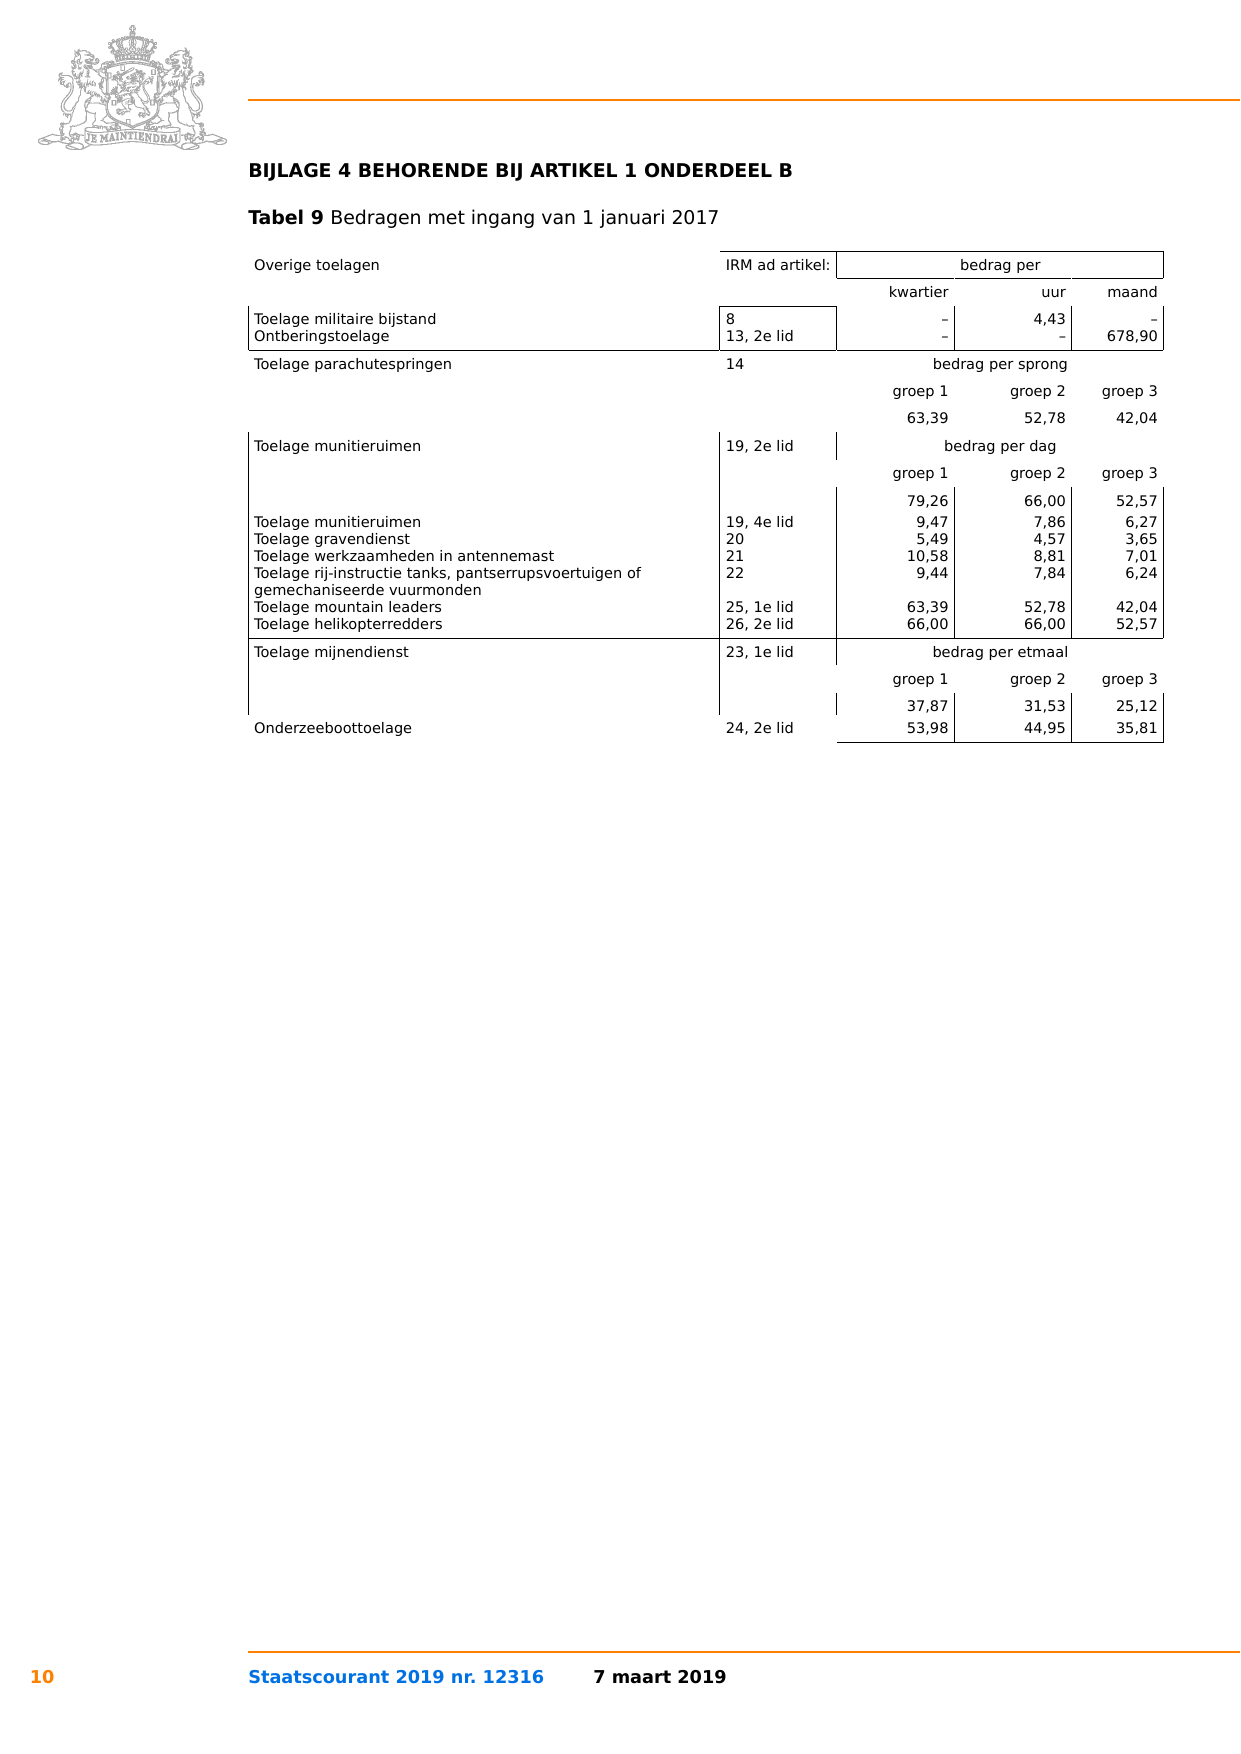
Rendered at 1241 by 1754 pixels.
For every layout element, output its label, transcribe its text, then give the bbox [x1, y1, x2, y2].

table_header IRM ad artikel: [720, 252, 836, 306]
table_cell 19, 2e lid [720, 433, 836, 509]
table_cell – [1072, 307, 1163, 328]
table_cell 35,81 [1072, 715, 1163, 742]
table_cell 23, 1e lid [720, 639, 836, 715]
table_cell 13, 2e lid [720, 328, 836, 350]
table_cell bedrag per etmaal [837, 639, 1163, 665]
table_cell 7,84 [955, 565, 1071, 599]
table_cell 7,01 [1072, 548, 1163, 565]
table_cell 22 [720, 565, 836, 599]
table_cell Toelage munitieruimen [249, 510, 719, 531]
table_cell 678,90 [1072, 328, 1163, 350]
table_cell 9,44 [837, 565, 954, 599]
table_cell 53,98 [837, 715, 954, 742]
table_cell 31,53 [955, 694, 1071, 715]
table_cell 20 [720, 531, 836, 548]
text Tabel 9 Bedragen met ingang van 1 januari 2017 [248, 207, 1163, 229]
table_cell 10,58 [837, 548, 954, 565]
table_cell groep 3 [1072, 666, 1163, 693]
table_cell Toelage werkzaamheden in antennemast [249, 548, 719, 565]
table_cell uur [955, 279, 1071, 306]
table_cell groep 3 [1072, 461, 1163, 487]
table_cell Toelage parachutespringen [249, 351, 719, 432]
table_cell – [837, 307, 954, 328]
table_cell 9,47 [837, 510, 954, 531]
table_cell groep 2 [955, 666, 1071, 693]
table_cell 8,81 [955, 548, 1071, 565]
table_cell 4,43 [955, 307, 1071, 328]
table_cell – [837, 328, 954, 350]
table_cell 14 [720, 351, 836, 432]
table_cell 52,78 [955, 599, 1071, 616]
table_cell Toelage rij-instructie tanks, pantserrupsvoertuigen of gemechaniseerde vuurmonden [249, 565, 719, 599]
table_cell groep 1 [837, 666, 954, 693]
table_cell 79,26 [837, 488, 954, 509]
table_cell 25,12 [1072, 694, 1163, 715]
table_cell groep 1 [837, 378, 954, 405]
table_cell kwartier [837, 279, 954, 306]
table_cell 66,00 [955, 488, 1071, 509]
table_cell Toelage militaire bijstand [249, 307, 719, 328]
table_header Overige toelagen [249, 252, 719, 306]
table_header bedrag per [837, 252, 1163, 278]
table_cell 52,57 [1072, 488, 1163, 509]
table_cell maand [1072, 279, 1163, 306]
table_cell Onderzeeboottoelage [249, 715, 719, 742]
table_cell bedrag per sprong [837, 351, 1163, 377]
table_cell 63,39 [837, 599, 954, 616]
table_cell 6,24 [1072, 565, 1163, 599]
table_cell Toelage munitieruimen [249, 433, 719, 509]
table_cell groep 3 [1072, 378, 1163, 405]
subtitle BIJLAGE 4 BEHORENDE BIJ ARTIKEL 1 ONDERDEEL B [248, 160, 1163, 182]
table_cell 42,04 [1072, 599, 1163, 616]
table_cell 37,87 [837, 694, 954, 715]
table_cell groep 2 [955, 461, 1071, 487]
table_cell Toelage mijnendienst [249, 639, 719, 715]
table_cell 6,27 [1072, 510, 1163, 531]
table_cell 19, 4e lid [720, 510, 836, 531]
table_cell Ontberingstoelage [249, 328, 719, 350]
table_cell 44,95 [955, 715, 1071, 742]
table_cell bedrag per dag [837, 433, 1163, 459]
table_cell 66,00 [955, 616, 1071, 638]
table_cell 8 [720, 307, 836, 328]
table_cell 26, 2e lid [720, 616, 836, 638]
table_cell 5,49 [837, 531, 954, 548]
table_cell 42,04 [1072, 406, 1163, 432]
table_cell Toelage mountain leaders [249, 599, 719, 616]
table_cell 4,57 [955, 531, 1071, 548]
table_cell groep 2 [955, 378, 1071, 405]
table_cell 21 [720, 548, 836, 565]
table_cell – [955, 328, 1071, 350]
table_cell Toelage gravendienst [249, 531, 719, 548]
table_cell 52,78 [955, 406, 1071, 432]
table_cell 3,65 [1072, 531, 1163, 548]
table_cell 66,00 [837, 616, 954, 638]
table_cell 52,57 [1072, 616, 1163, 638]
table_cell 7,86 [955, 510, 1071, 531]
table_cell 63,39 [837, 406, 954, 432]
picture [38, 25, 227, 150]
table_cell Toelage helikopterredders [249, 616, 719, 638]
table_cell 24, 2e lid [720, 715, 836, 742]
table_cell groep 1 [837, 461, 954, 487]
table_cell 25, 1e lid [720, 599, 836, 616]
